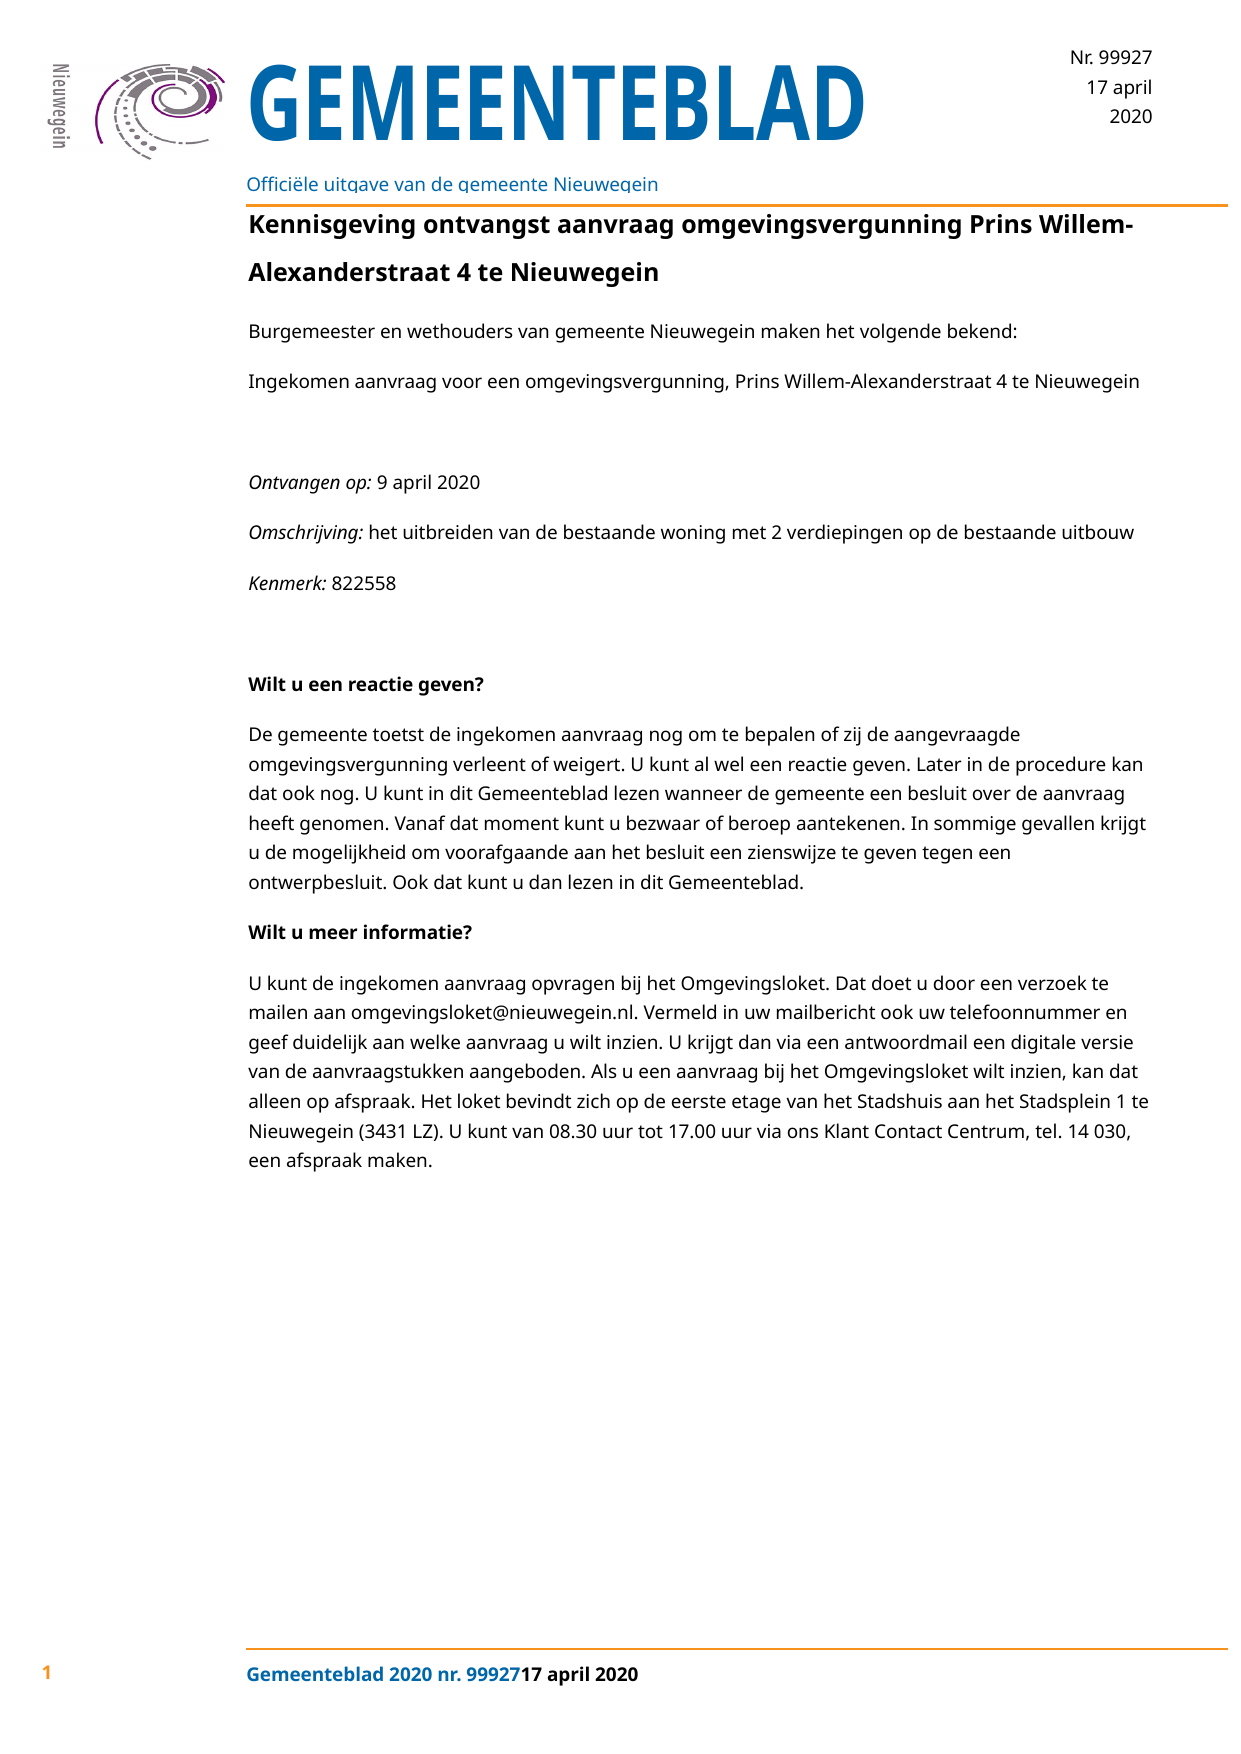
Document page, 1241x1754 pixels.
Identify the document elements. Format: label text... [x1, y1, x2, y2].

text Ingekomen aanvraag voor een omgevingsvergunning, Prins Willem-Alexanderstraat 4 te Nieuwegein [248, 368, 1152, 394]
picture [41, 47, 231, 172]
text Omschrijving: het uitbreiden van de bestaande woning met 2 verdiepingen op de bestaande uitbouw [248, 519, 1152, 545]
text Kennisgeving ontvangst aanvraag omgevingsvergunning Prins Willem-Alexanderstraat 4 te Nieuwegein [248, 207, 1152, 288]
text U kunt de ingekomen aanvraag opvragen bij het Omgevingsloket. Dat doet u door een verzoek te mailen aan omgevingsloket@nieuwegein.nl. Vermeld in uw mailbericht ook uw telefoonnummer en geef duidelijk aan welke aanvraag u wilt inzien. U krijgt dan via een antwoordmail een digitale versie van de aanvraagstukken aangeboden. Als u een aanvraag bij het Omgevingsloket wilt inzien, kan dat alleen op afspraak. Het loket bevindt zich op de eerste etage van het Stadshuis aan het Stadsplein 1 te Nieuwegein (3431 LZ). U kunt van 08.30 uur tot 17.00 uur via ons Klant Contact Centrum, tel. 14 030, een afspraak maken. [248, 970, 1152, 1173]
text Wilt u meer informatie? [248, 919, 1152, 945]
text Wilt u een reactie geven? [248, 671, 1152, 697]
text Burgemeester en wethouders van gemeente Nieuwegein maken het volgende bekend: [248, 318, 1152, 344]
text Ontvangen op: 9 april 2020 [248, 469, 1152, 495]
text De gemeente toetst de ingekomen aanvraag nog om te bepalen of zij de aangevraagde omgevingsvergunning verleent of weigert. U kunt al wel een reactie geven. Later in de procedure kan dat ook nog. U kunt in dit Gemeenteblad lezen wanneer de gemeente een besluit over de aanvraag heeft genomen. Vanaf dat moment kunt u bezwaar of beroep aantekenen. In sommige gevallen krijgt u de mogelijkheid om voorafgaande aan het besluit een zienswijze te geven tegen een ontwerpbesluit. Ook dat kunt u dan lezen in dit Gemeenteblad. [248, 721, 1152, 895]
text Kenmerk: 822558 [248, 570, 1152, 596]
